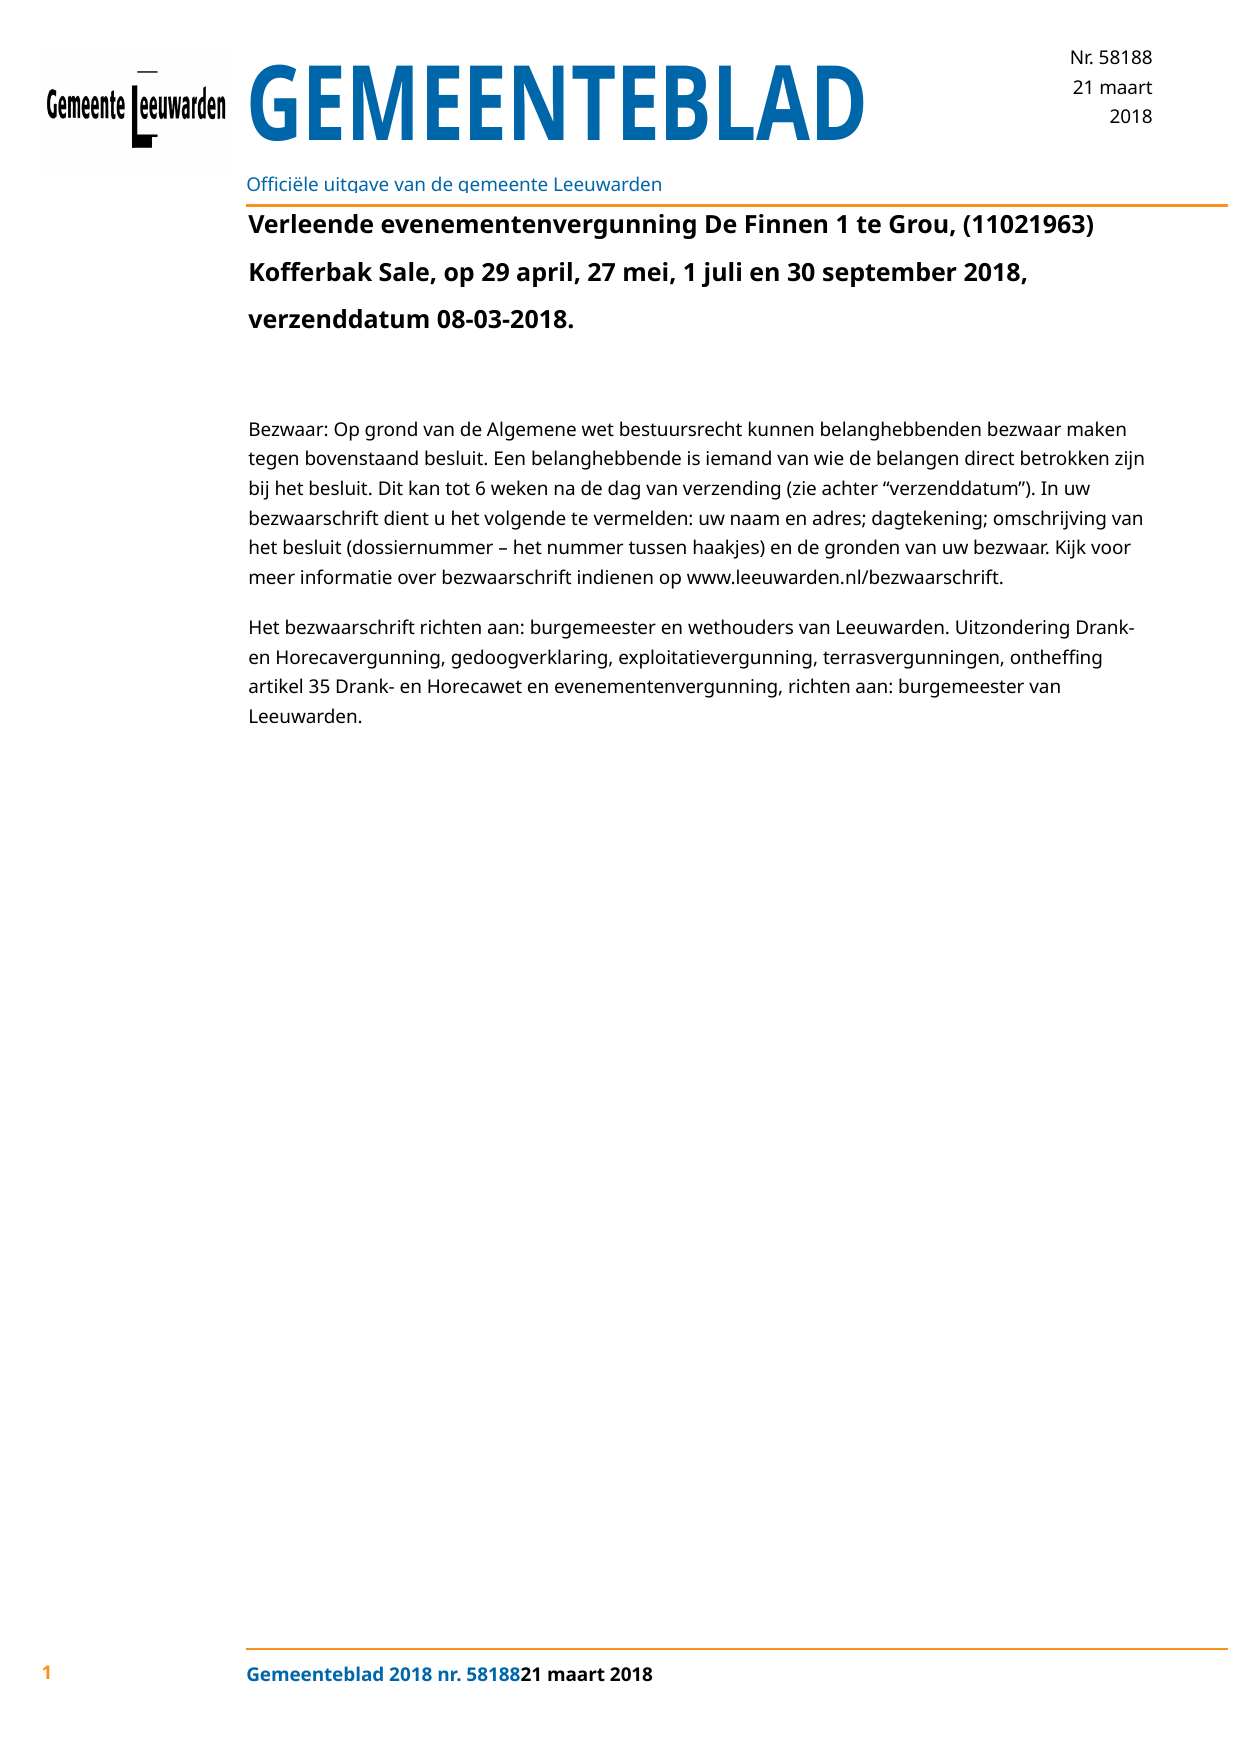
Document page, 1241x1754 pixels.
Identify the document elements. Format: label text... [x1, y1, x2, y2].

text Het bezwaarschrift richten aan: burgemeester en wethouders van Leeuwarden. Uitzondering Drank- en Horecavergunning, gedoogverklaring, exploitatievergunning, terrasvergunningen, ontheffing artikel 35 Drank- en Horecawet en evenementenvergunning, richten aan: burgemeester van Leeuwarden. [248, 614, 1152, 729]
text Bezwaar: Op grond van de Algemene wet bestuursrecht kunnen belanghebbenden bezwaar maken tegen bovenstaand besluit. Een belanghebbende is iemand van wie de belangen direct betrokken zijn bij het besluit. Dit kan tot 6 weken na de dag van verzending (zie achter “verzenddatum”). In uw bezwaarschrift dient u het volgende te vermelden: uw naam en adres; dagtekening; omschrijving van het besluit (dossiernummer – het nummer tussen haakjes) en de gronden van uw bezwaar. Kijk voor meer informatie over bezwaarschrift indienen op www.leeuwarden.nl/bezwaarschrift. [248, 416, 1152, 589]
text Verleende evenementenvergunning De Finnen 1 te Grou, (11021963) Kofferbak Sale, op 29 april, 27 mei, 1 juli en 30 september 2018, verzenddatum 08-03-2018. [248, 207, 1152, 336]
picture [41, 47, 231, 172]
